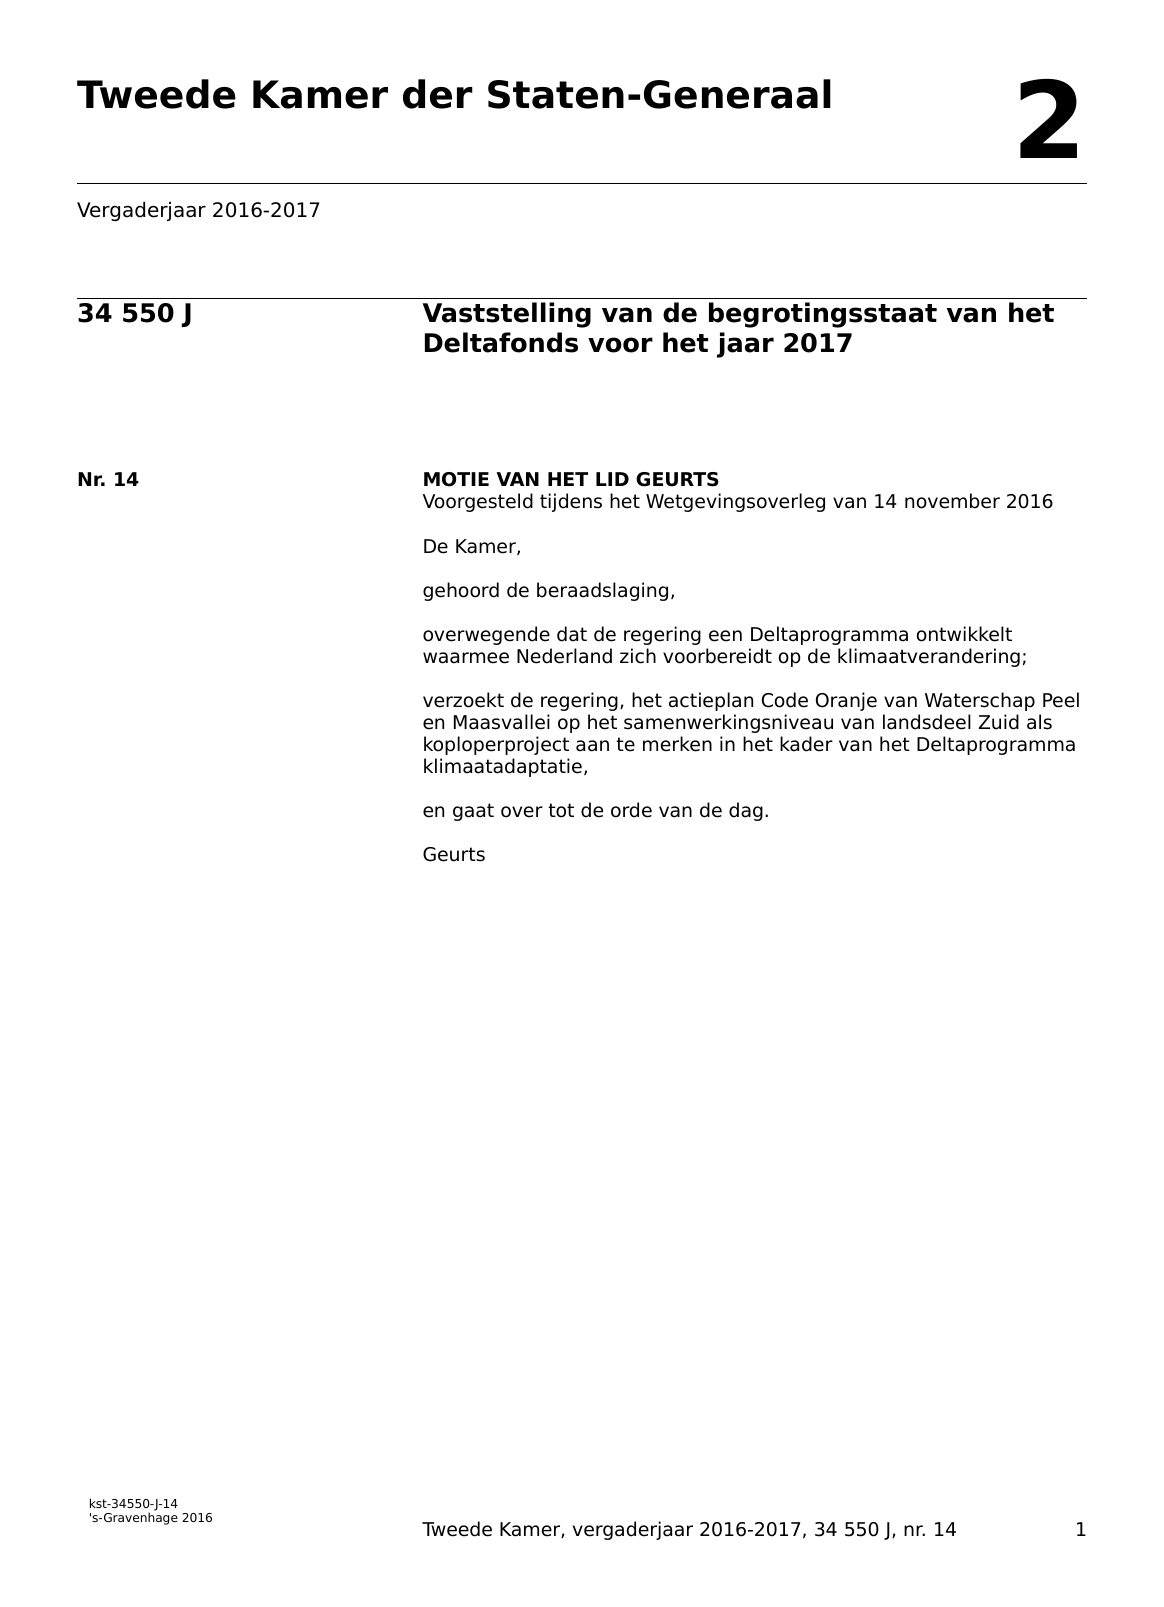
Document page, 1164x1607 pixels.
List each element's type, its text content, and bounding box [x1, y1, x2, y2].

table_header 2 [886, 59, 1087, 183]
subtitle Nr. 14 MOTIE VAN HET LID GEURTS [77, 469, 1087, 491]
text Voorgesteld tijdens het Wetgevingsoverleg van 14 november 2016 [422, 491, 1087, 513]
text en gaat over tot de orde van de dag. [422, 800, 1087, 822]
text De Kamer, [422, 536, 1087, 557]
text gehoord de beraadslaging, [422, 580, 1087, 602]
text overwegende dat de regering een Deltaprogramma ontwikkelt waarmee Nederland zich voorbereidt op de klimaatverandering; [422, 624, 1087, 668]
subtitle 34 550 J Vaststelling van de begrotingsstaat van het Deltafonds voor het jaar 2017 [77, 299, 1087, 358]
text verzoekt de regering, het actieplan Code Oranje van Waterschap Peel en Maasvallei op het samenwerkingsniveau van landsdeel Zuid als koploperproject aan te merken in het kader van het Deltaprogramma klimaatadaptatie, [422, 690, 1087, 778]
table_cell Vergaderjaar 2016-2017 [77, 184, 1087, 298]
text 's-Gravenhage 2016 [88, 1511, 323, 1525]
table_header Tweede Kamer der Staten-Generaal [77, 59, 886, 183]
text Geurts [422, 844, 1087, 866]
text kst-34550-J-14 [88, 1497, 323, 1511]
